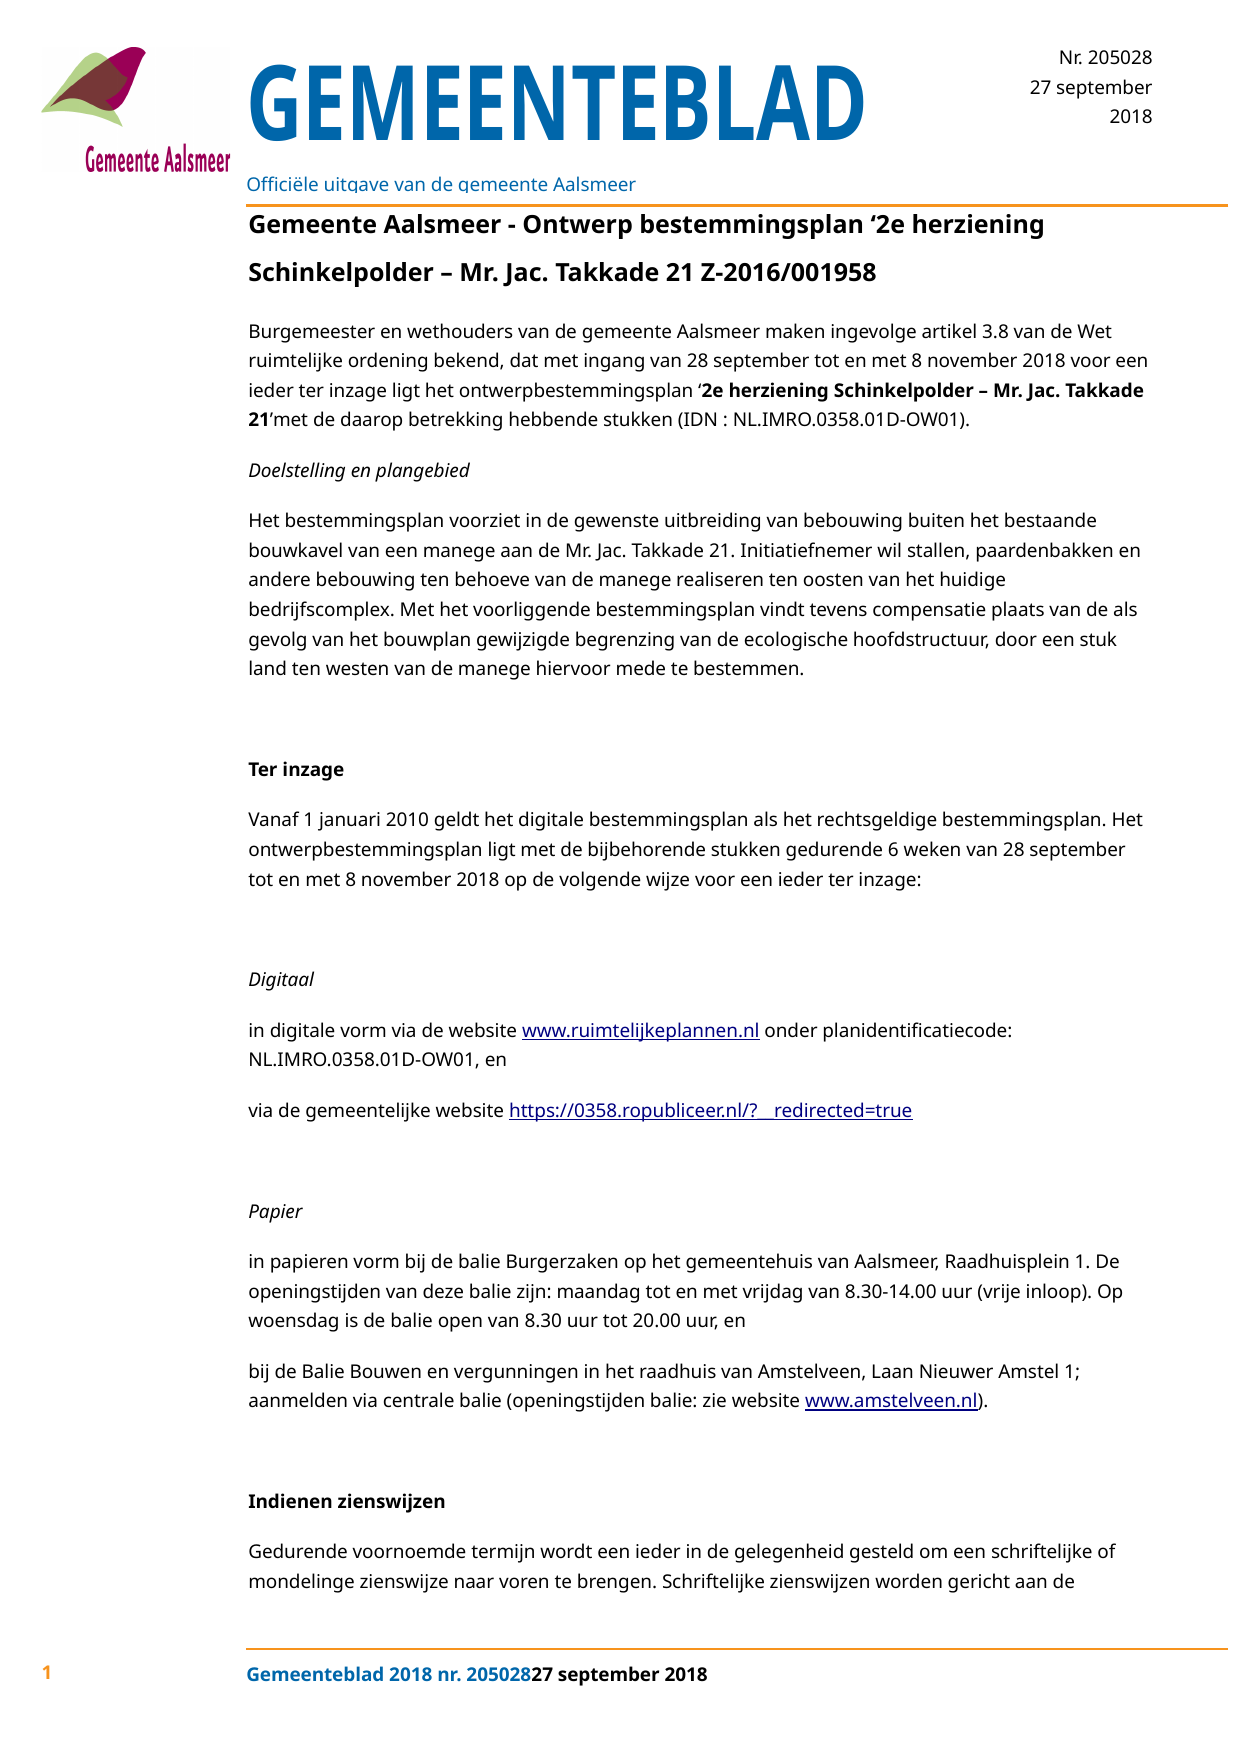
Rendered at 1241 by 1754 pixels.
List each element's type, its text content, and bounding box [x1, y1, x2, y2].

text Digitaal [248, 967, 1152, 992]
text Het bestemmingsplan voorziet in de gewenste uitbreiding van bebouwing buiten het bestaande bouwkavel van een manege aan de Mr. Jac. Takkade 21. Initiatiefnemer wil stallen, paardenbakken en andere bebouwing ten behoeve van de manege realiseren ten oosten van het huidige bedrijfscomplex. Met het voorliggende bestemmingsplan vindt tevens compensatie plaats van de als gevolg van het bouwplan gewijzigde begrenzing van de ecologische hoofdstructuur, door een stuk land ten westen van de manege hiervoor mede te bestemmen. [248, 507, 1152, 681]
text Doelstelling en plangebied [248, 457, 1152, 483]
text Indienen zienswijzen [248, 1488, 1152, 1514]
text bij de Balie Bouwen en vergunningen in het raadhuis van Amstelveen, Laan Nieuwer Amstel 1; aanmelden via centrale balie (openingstijden balie: zie website www.amstelveen.nl). [248, 1358, 1152, 1413]
text in digitale vorm via de website www.ruimtelijkeplannen.nl onder planidentificatiecode: NL.IMRO.0358.01D-OW01, en [248, 1017, 1152, 1072]
picture [41, 47, 231, 172]
text Ter inzage [248, 756, 1152, 782]
text Gedurende voornoemde termijn wordt een ieder in de gelegenheid gesteld om een schriftelijke of mondelinge zienswijze naar voren te brengen. Schriftelijke zienswijzen worden gericht aan de [248, 1539, 1152, 1594]
text Burgemeester en wethouders van de gemeente Aalsmeer maken ingevolge artikel 3.8 van de Wet ruimtelijke ordening bekend, dat met ingang van 28 september tot en met 8 november 2018 voor een ieder ter inzage ligt het ontwerpbestemmingsplan ‘2e herziening Schinkelpolder – Mr. Jac. Takkade 21’met de daarop betrekking hebbende stukken (IDN : NL.IMRO.0358.01D-OW01). [248, 318, 1152, 432]
text in papieren vorm bij de balie Burgerzaken op het gemeentehuis van Aalsmeer, Raadhuisplein 1. De openingstijden van deze balie zijn: maandag tot en met vrijdag van 8.30-14.00 uur (vrije inloop). Op woensdag is de balie open van 8.30 uur tot 20.00 uur, en [248, 1248, 1152, 1333]
text Papier [248, 1198, 1152, 1224]
text via de gemeentelijke website https://0358.ropubliceer.nl/?__redirected=true [248, 1097, 1152, 1123]
text Vanaf 1 januari 2010 geldt het digitale bestemmingsplan als het rechtsgeldige bestemmingsplan. Het ontwerpbestemmingsplan ligt met de bijbehorende stukken gedurende 6 weken van 28 september tot en met 8 november 2018 op de volgende wijze voor een ieder ter inzage: [248, 807, 1152, 892]
text Gemeente Aalsmeer - Ontwerp bestemmingsplan ‘2e herziening Schinkelpolder – Mr. Jac. Takkade 21 Z-2016/001958 [248, 207, 1152, 288]
